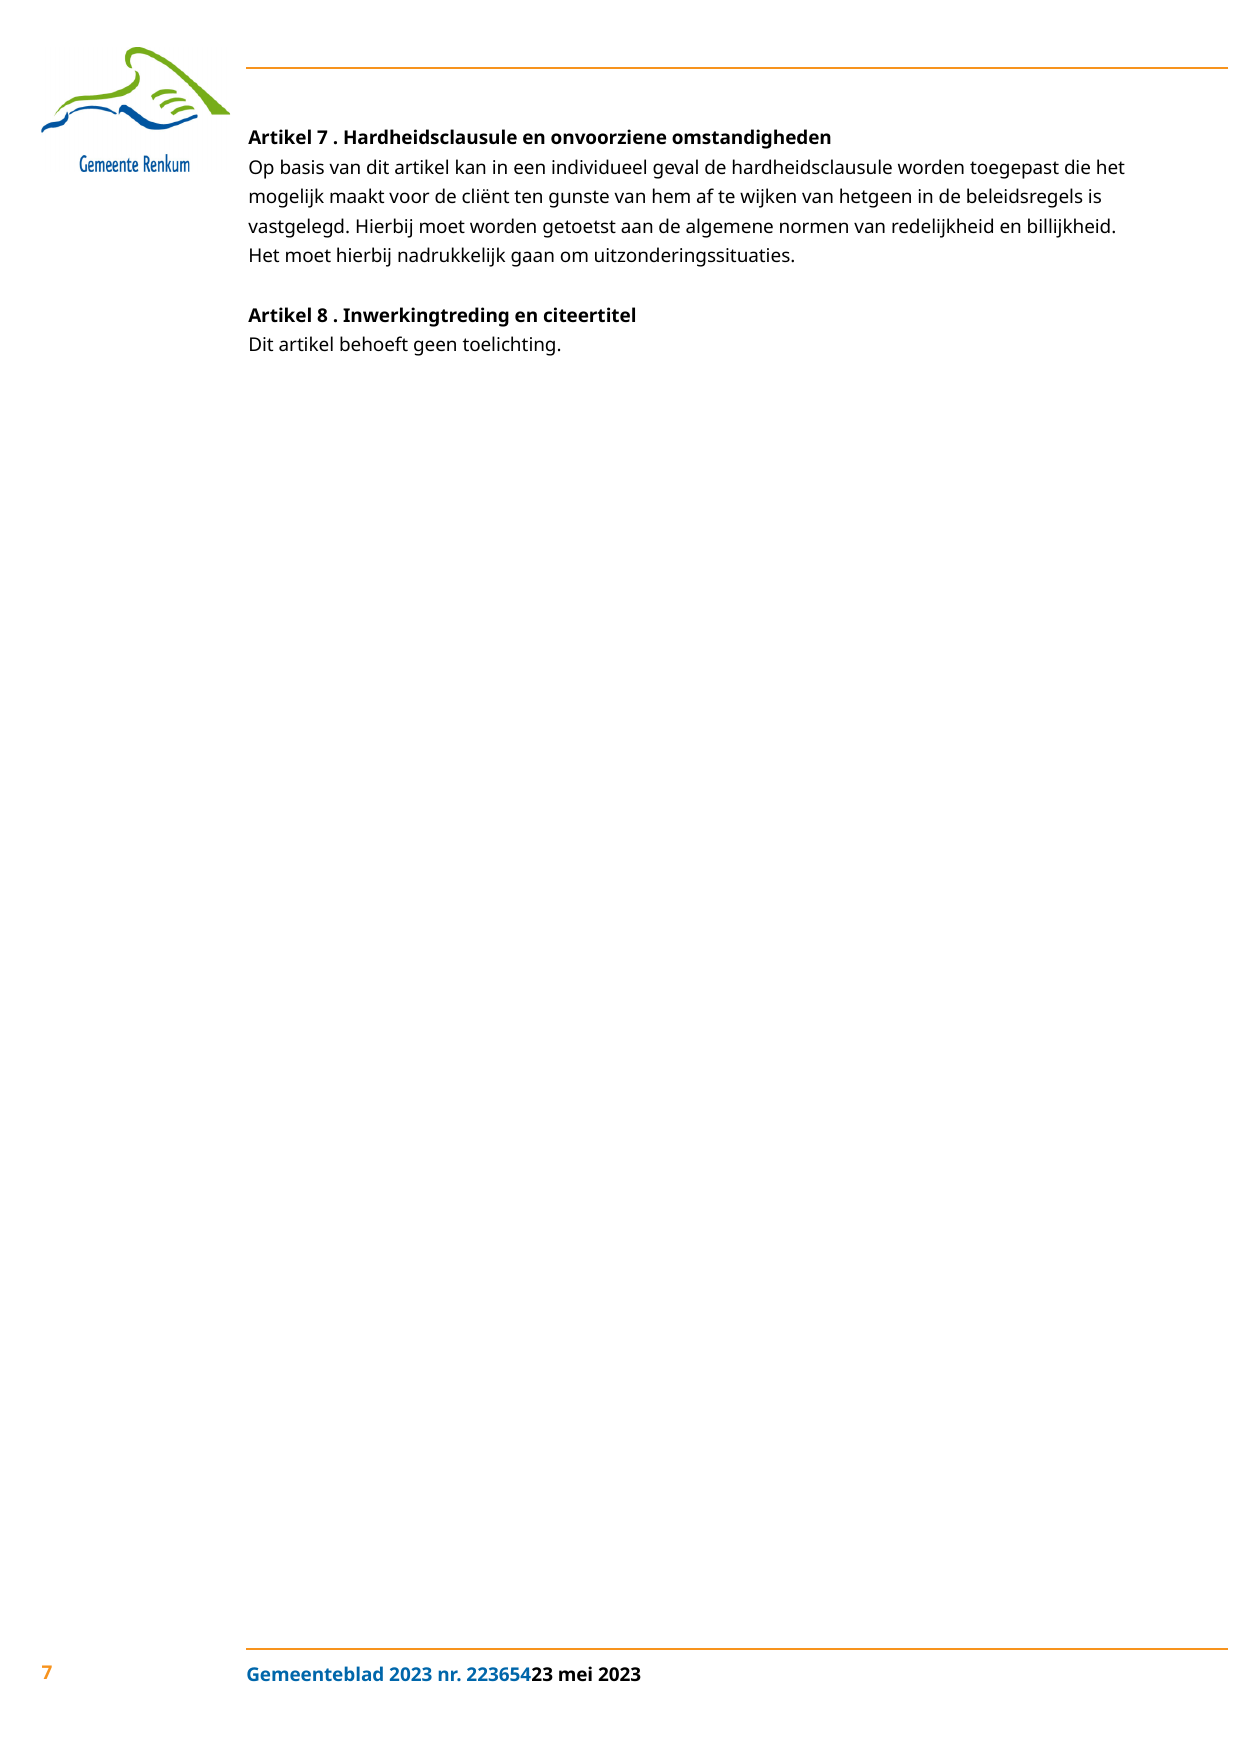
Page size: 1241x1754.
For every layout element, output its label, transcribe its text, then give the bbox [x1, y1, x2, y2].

text Artikel 8 . Inwerkingtreding en citeertitel [248, 302, 1152, 328]
text Dit artikel behoeft geen toelichting. [248, 331, 1152, 357]
text Artikel 7 . Hardheidsclausule en onvoorziene omstandigheden [248, 124, 1152, 150]
text Op basis van dit artikel kan in een individueel geval de hardheidsclausule worden toegepast die het mogelijk maakt voor de cliënt ten gunste van hem af te wijken van hetgeen in de beleidsregels is vastgelegd. Hierbij moet worden getoetst aan de algemene normen van redelijkheid en billijkheid. Het moet hierbij nadrukkelijk gaan om uitzonderingssituaties. [248, 154, 1152, 268]
picture [41, 47, 231, 172]
